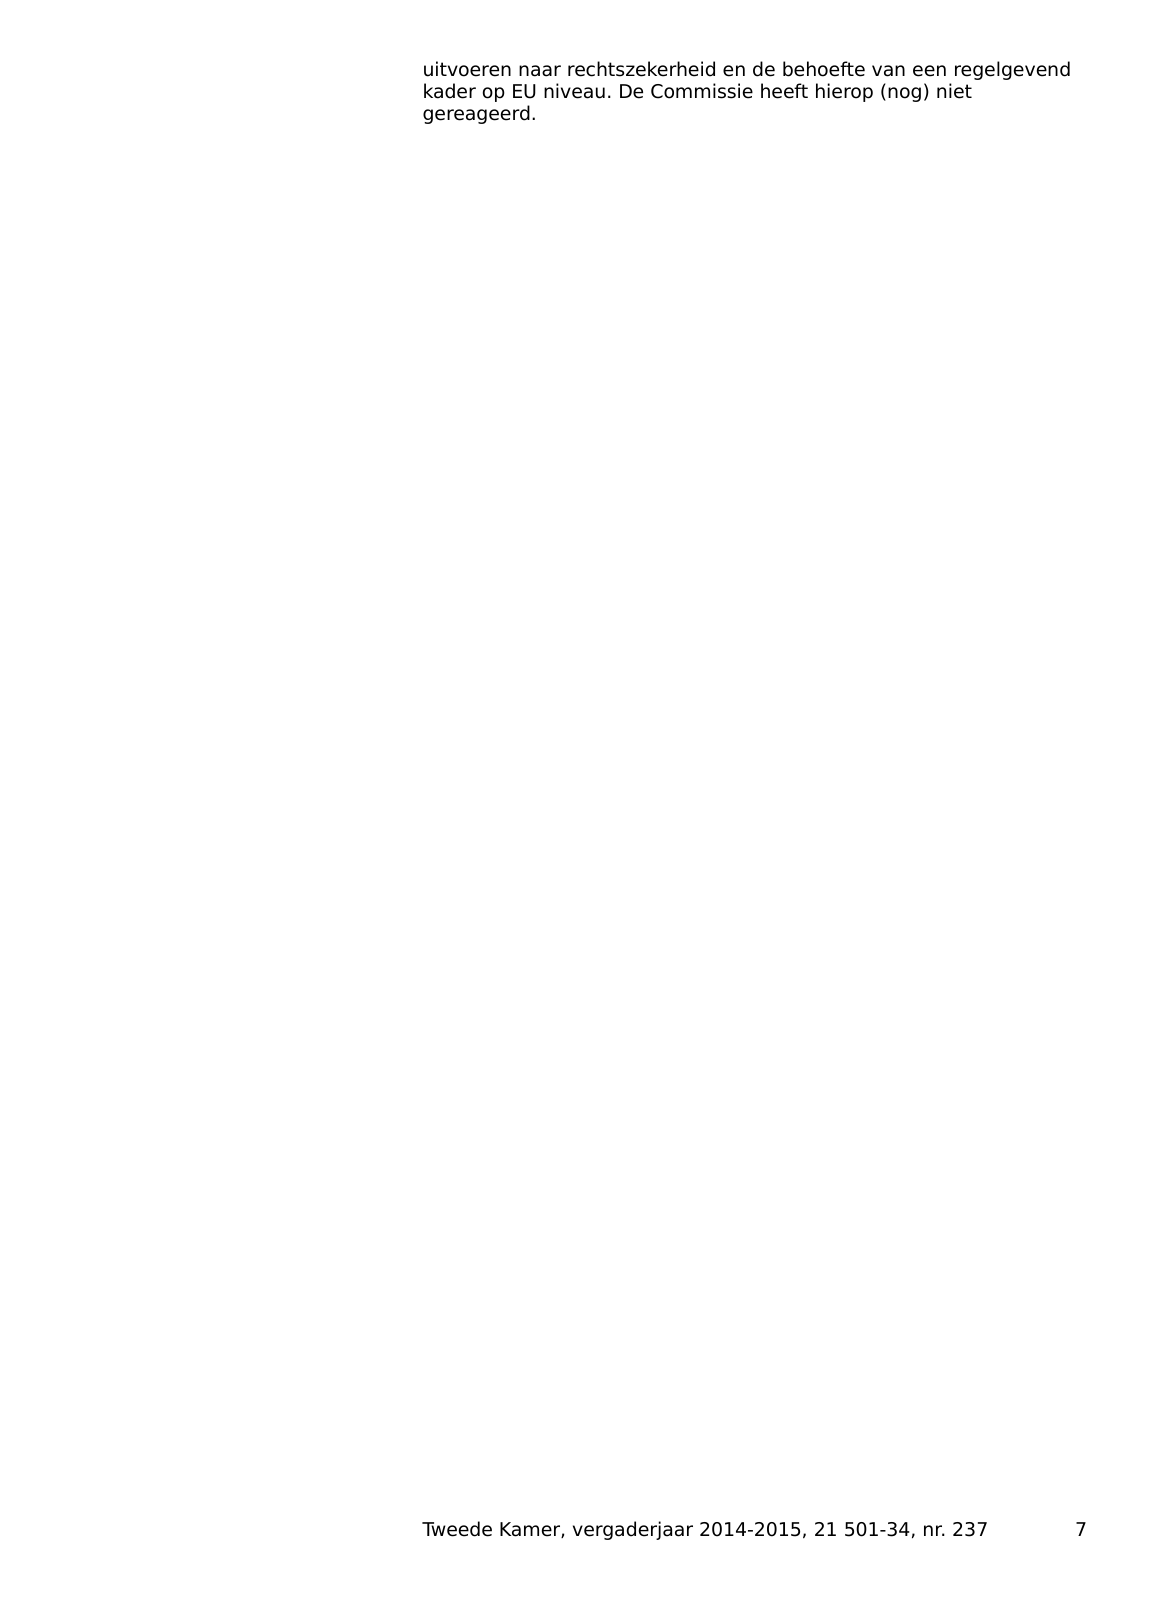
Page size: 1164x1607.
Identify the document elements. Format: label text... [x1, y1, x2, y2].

text uitvoeren naar rechtszekerheid en de behoefte van een regelgevend kader op EU niveau. De Commissie heeft hierop (nog) niet gereageerd. [422, 59, 1087, 125]
